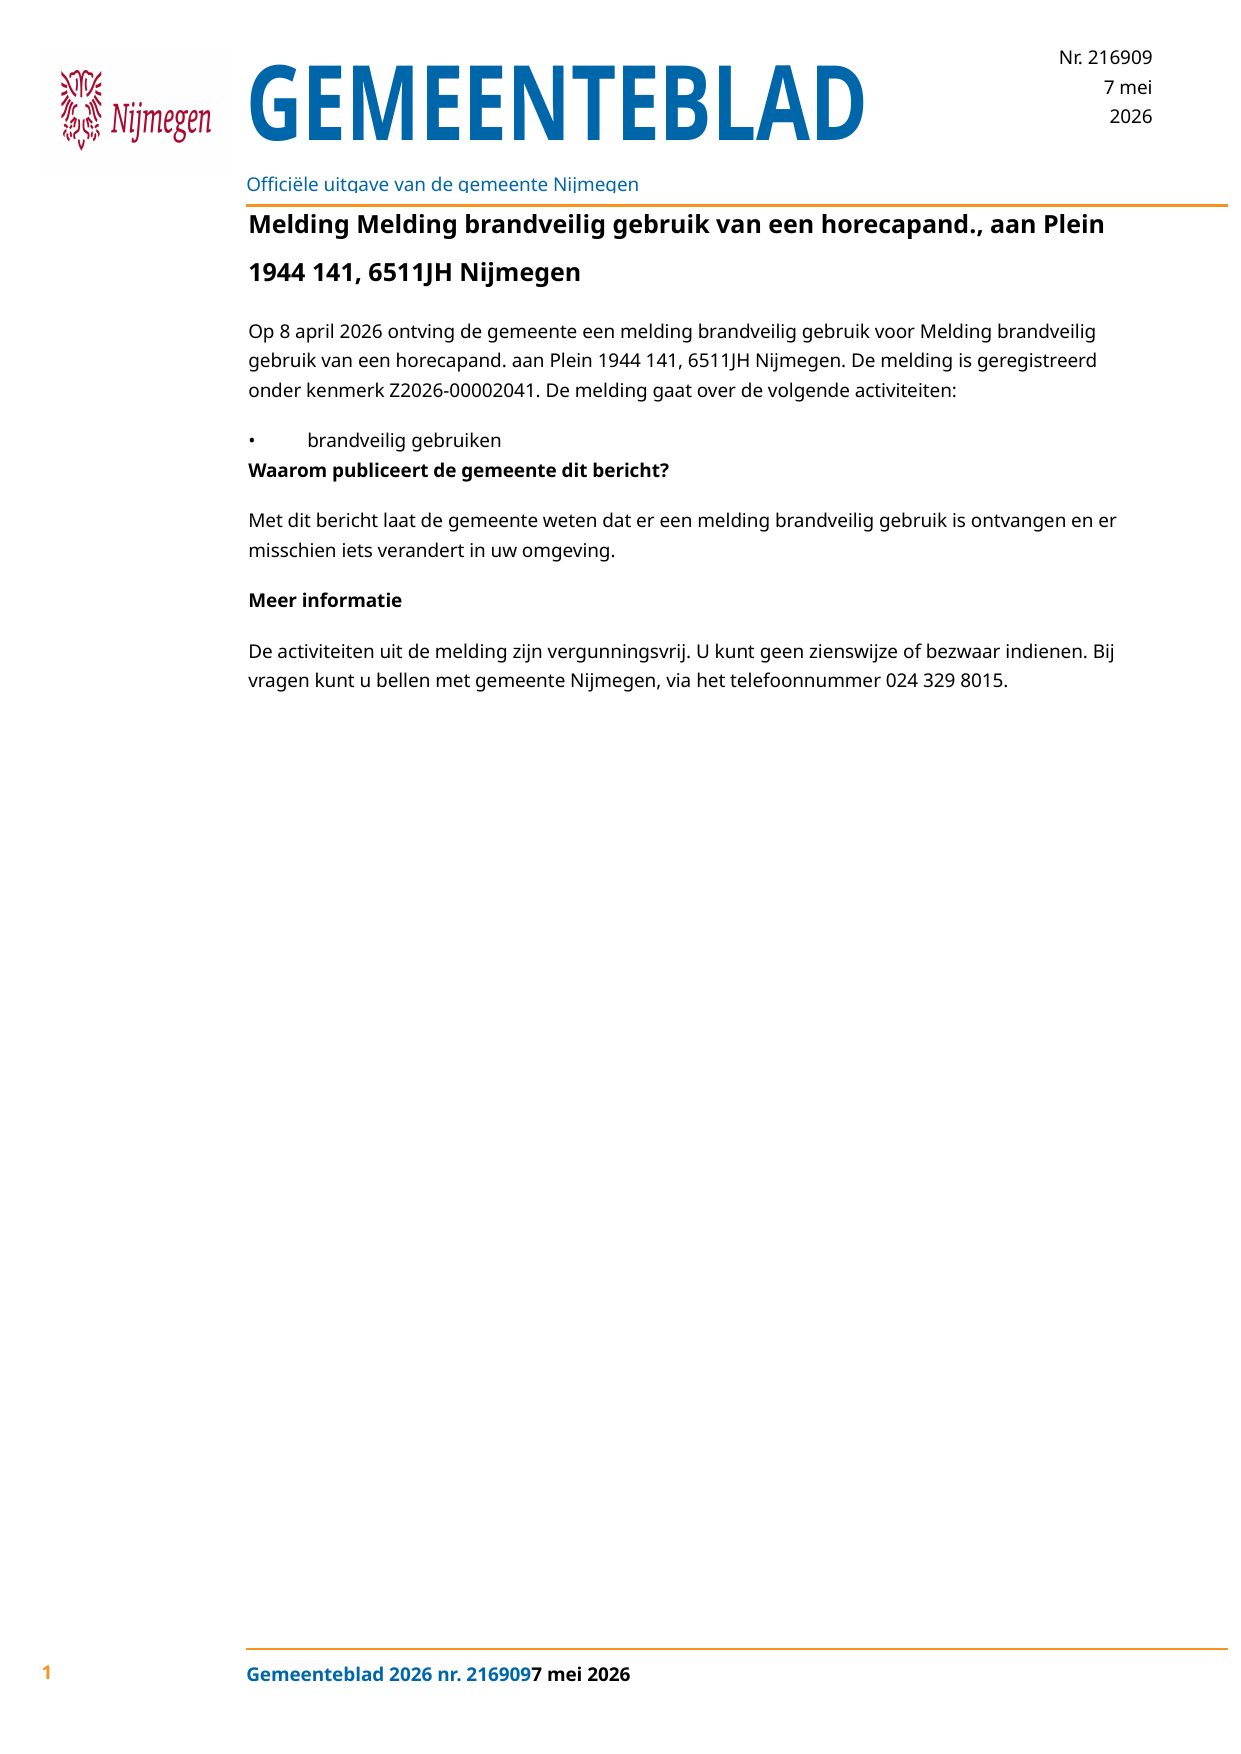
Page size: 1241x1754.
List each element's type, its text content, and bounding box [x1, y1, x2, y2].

text Melding Melding brandveilig gebruik van een horecapand., aan Plein 1944 141, 6511JH Nijmegen [248, 207, 1152, 288]
text Met dit bericht laat de gemeente weten dat er een melding brandveilig gebruik is ontvangen en er misschien iets verandert in uw omgeving. [248, 507, 1152, 563]
text Op 8 april 2026 ontving de gemeente een melding brandveilig gebruik voor Melding brandveilig gebruik van een horecapand. aan Plein 1944 141, 6511JH Nijmegen. De melding is geregistreerd onder kenmerk Z2026-00002041. De melding gaat over de volgende activiteiten: [248, 318, 1152, 403]
text De activiteiten uit de melding zijn vergunningsvrij. U kunt geen zienswijze of bezwaar indienen. Bij vragen kunt u bellen met gemeente Nijmegen, via het telefoonnummer 024 329 8015. [248, 638, 1152, 693]
text Waarom publiceert de gemeente dit bericht? [248, 457, 1152, 483]
text Meer informatie [248, 587, 1152, 613]
list brandveilig gebruiken [248, 427, 1152, 453]
picture [41, 47, 231, 172]
